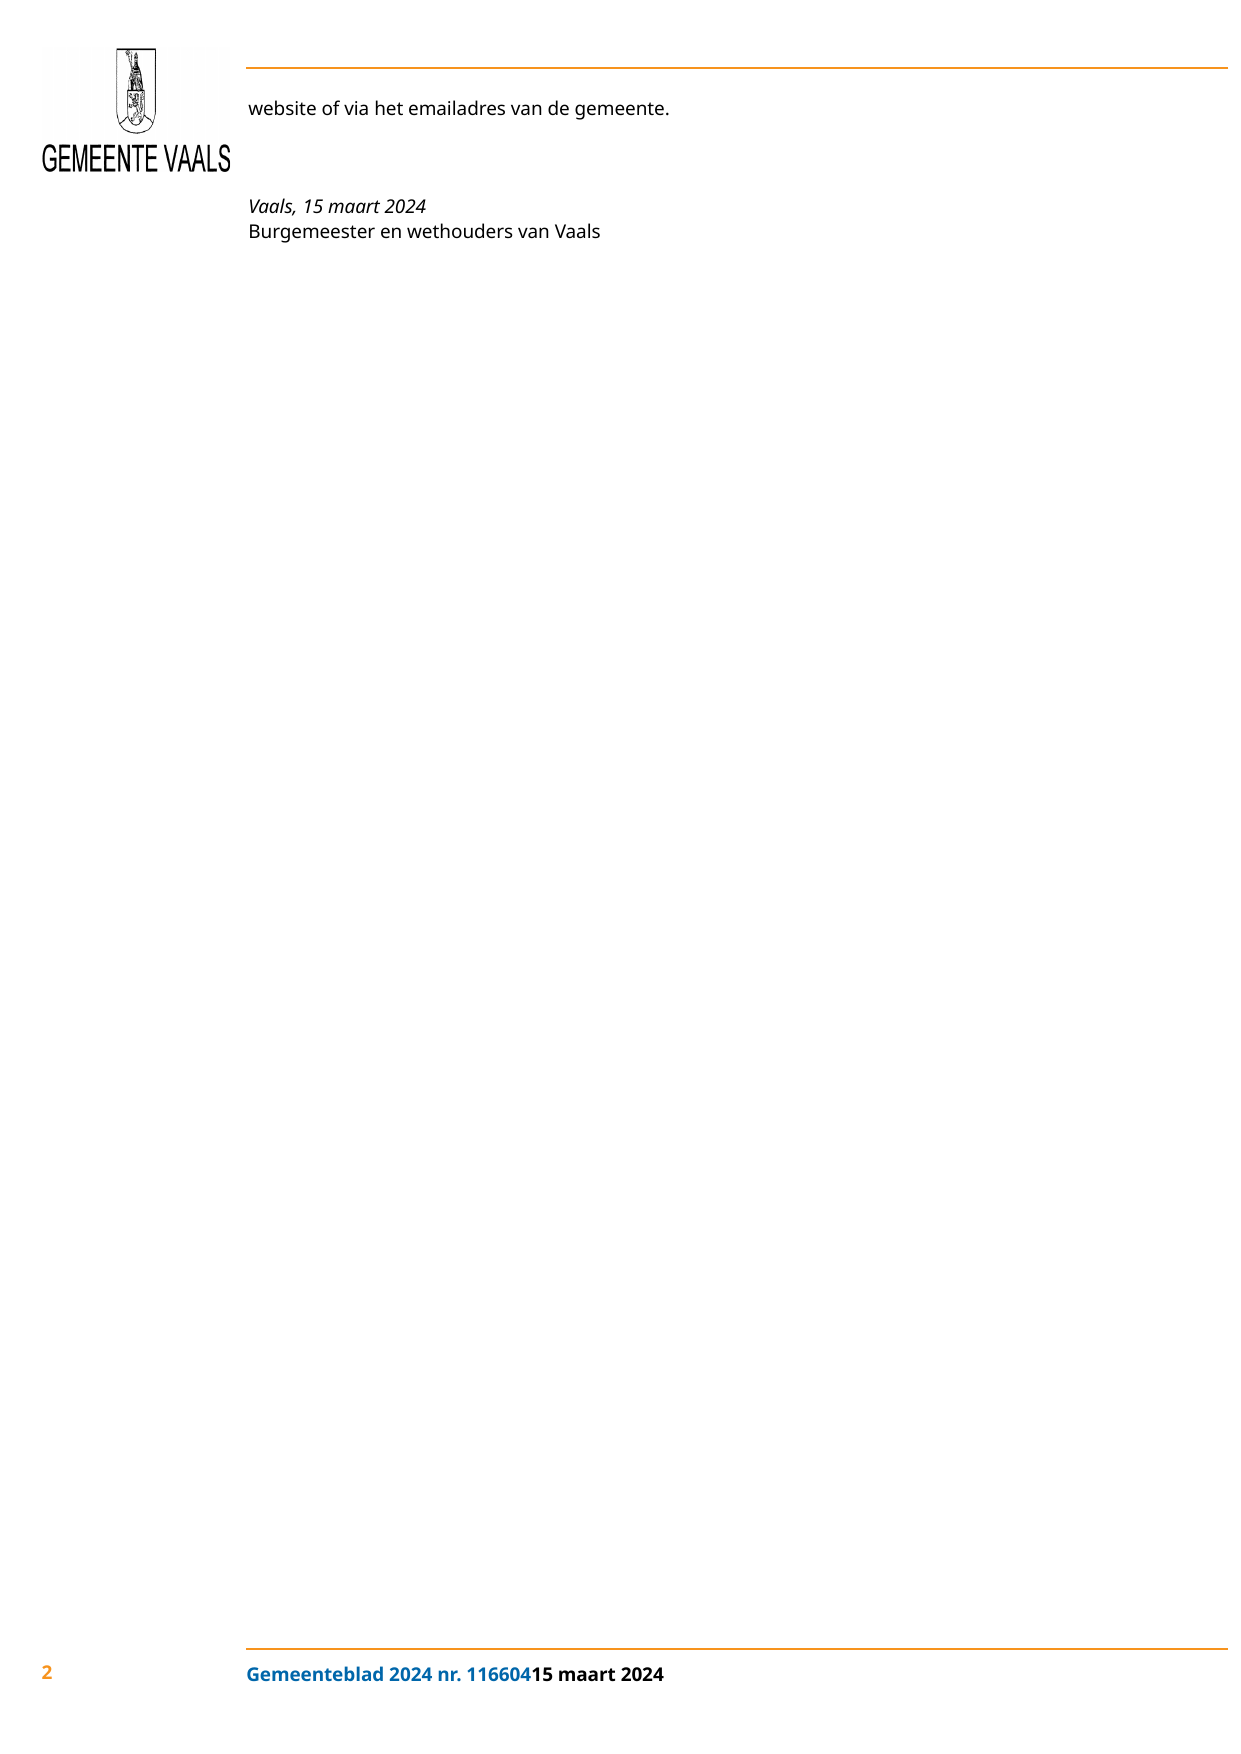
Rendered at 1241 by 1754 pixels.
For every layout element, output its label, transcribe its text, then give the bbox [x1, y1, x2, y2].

text Burgemeester en wethouders van Vaals [248, 219, 1152, 244]
text website of via het emailadres van de gemeente. [248, 95, 1152, 121]
picture [41, 47, 231, 172]
text Vaals, 15 maart 2024 [248, 193, 1152, 219]
